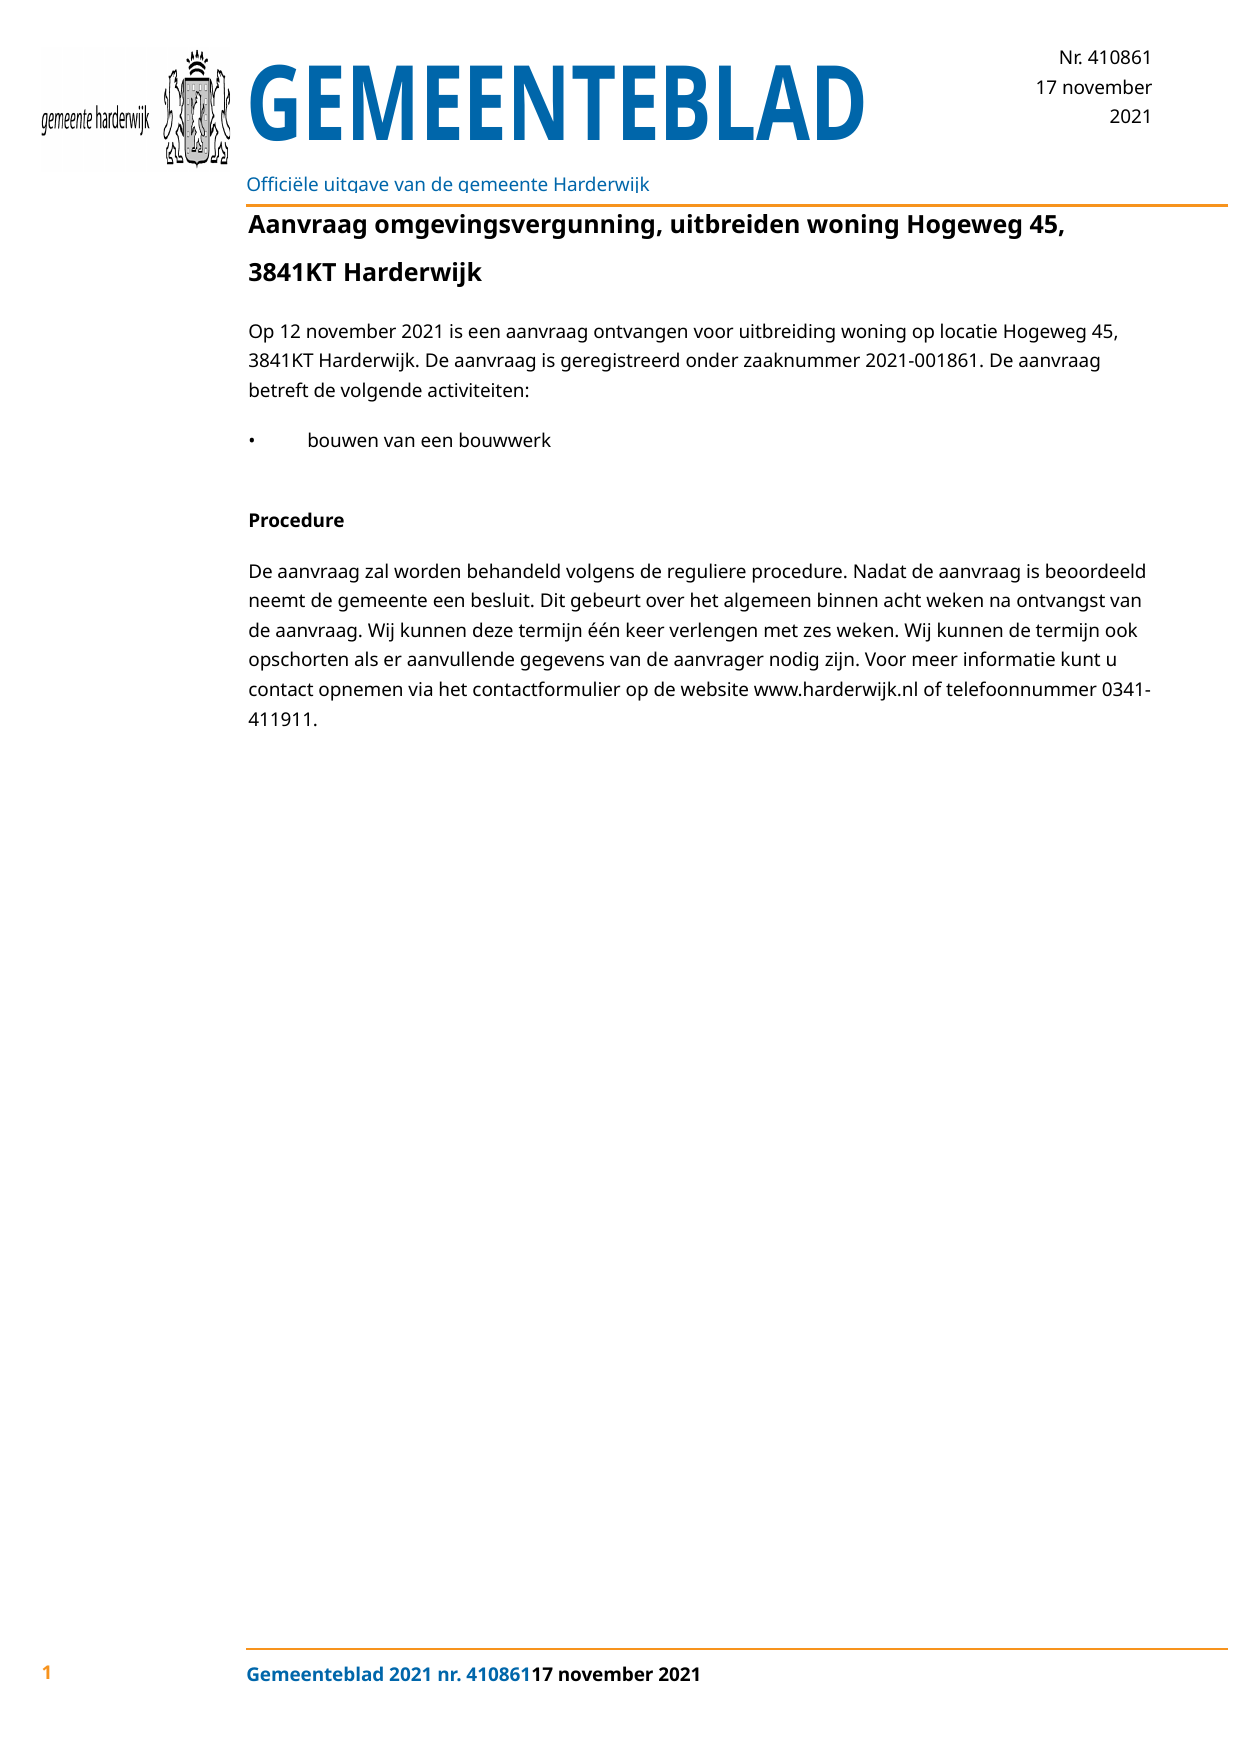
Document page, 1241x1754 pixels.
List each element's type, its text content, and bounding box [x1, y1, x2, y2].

text Procedure [248, 507, 1152, 533]
picture [41, 47, 231, 172]
text Aanvraag omgevingsvergunning, uitbreiden woning Hogeweg 45, 3841KT Harderwijk [248, 207, 1152, 288]
text Op 12 november 2021 is een aanvraag ontvangen voor uitbreiding woning op locatie Hogeweg 45, 3841KT Harderwijk. De aanvraag is geregistreerd onder zaaknummer 2021-001861. De aanvraag betreft de volgende activiteiten: [248, 318, 1152, 403]
text De aanvraag zal worden behandeld volgens de reguliere procedure. Nadat de aanvraag is beoordeeld neemt de gemeente een besluit. Dit gebeurt over het algemeen binnen acht weken na ontvangst van de aanvraag. Wij kunnen deze termijn één keer verlengen met zes weken. Wij kunnen de termijn ook opschorten als er aanvullende gegevens van de aanvrager nodig zijn. Voor meer informatie kunt u contact opnemen via het contactformulier op de website www.harderwijk.nl of telefoonnummer 0341-411911. [248, 558, 1152, 732]
list bouwen van een bouwwerk [248, 427, 1152, 453]
